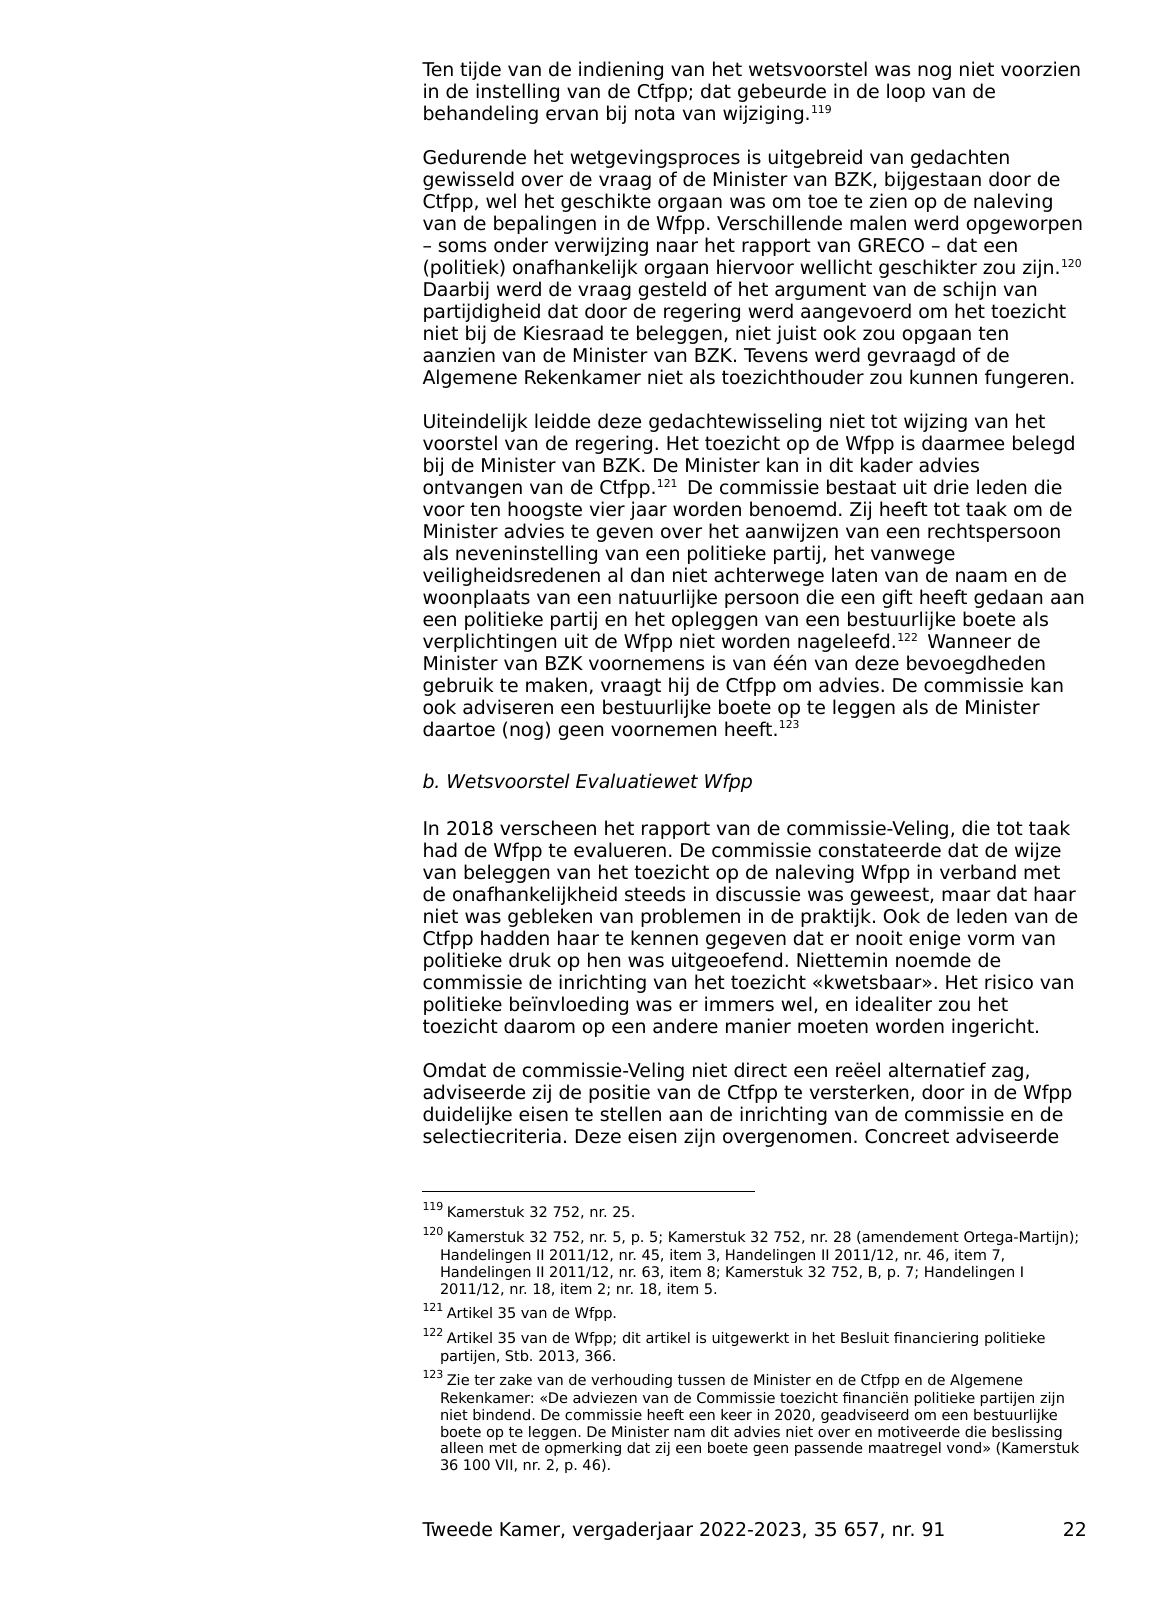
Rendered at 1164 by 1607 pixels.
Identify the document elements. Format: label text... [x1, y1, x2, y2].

text Kamerstuk 32 752, nr. 5, p. 5; Kamerstuk 32 752, nr. 28 (amendement Ortega-Martijn); Handelingen II 2011/12, nr. 45, item 3, Handelingen II 2011/12, nr. 46, item 7, Handelingen II 2011/12, nr. 63, item 8; Kamerstuk 32 752, B, p. 7; Handelingen I 2011/12, nr. 18, item 2; nr. 18, item 5. [422, 1225, 1087, 1298]
text Artikel 35 van de Wfpp. [422, 1301, 1087, 1323]
text Kamerstuk 32 752, nr. 25. [422, 1200, 1087, 1222]
text Omdat de commissie-Veling niet direct een reëel alternatief zag, adviseerde zij de positie van de Ctfpp te versterken, door in de Wfpp duidelijke eisen te stellen aan de inrichting van de commissie en de selectiecriteria. Deze eisen zijn overgenomen. Concreet adviseerde [422, 1060, 1087, 1148]
text Zie ter zake van de verhouding tussen de Minister en de Ctfpp en de Algemene Rekenkamer: «De adviezen van de Commissie toezicht financiën politieke partijen zijn niet bindend. De commissie heeft een keer in 2020, geadviseerd om een bestuurlijke boete op te leggen. De Minister nam dit advies niet over en motiveerde die beslissing alleen met de opmerking dat zij een boete geen passende maatregel vond» (Kamerstuk 36 100 VII, nr. 2, p. 46). [422, 1368, 1087, 1474]
subtitle b. Wetsvoorstel Evaluatiewet Wfpp [422, 771, 1087, 793]
text Gedurende het wetgevingsproces is uitgebreid van gedachten gewisseld over de vraag of de Minister van BZK, bijgestaan door de Ctfpp, wel het geschikte orgaan was om toe te zien op de naleving van de bepalingen in de Wfpp. Verschillende malen werd opgeworpen – soms onder verwijzing naar het rapport van GRECO – dat een (politiek) onafhankelijk orgaan hiervoor wellicht geschikter zou zijn. Daarbij werd de vraag gesteld of het argument van de schijn van partijdigheid dat door de regering werd aangevoerd om het toezicht niet bij de Kiesraad te beleggen, niet juist ook zou opgaan ten aanzien van de Minister van BZK. Tevens werd gevraagd of de Algemene Rekenkamer niet als toezichthouder zou kunnen fungeren. [422, 147, 1087, 389]
text In 2018 verscheen het rapport van de commissie-Veling, die tot taak had de Wfpp te evalueren. De commissie constateerde dat de wijze van beleggen van het toezicht op de naleving Wfpp in verband met de onafhankelijkheid steeds in discussie was geweest, maar dat haar niet was gebleken van problemen in de praktijk. Ook de leden van de Ctfpp hadden haar te kennen gegeven dat er nooit enige vorm van politieke druk op hen was uitgeoefend. Niettemin noemde de commissie de inrichting van het toezicht «kwetsbaar». Het risico van politieke beïnvloeding was er immers wel, en idealiter zou het toezicht daarom op een andere manier moeten worden ingericht. [422, 818, 1087, 1038]
text Ten tijde van de indiening van het wetsvoorstel was nog niet voorzien in de instelling van de Ctfpp; dat gebeurde in de loop van de behandeling ervan bij nota van wijziging. [422, 59, 1087, 125]
text Artikel 35 van de Wfpp; dit artikel is uitgewerkt in het Besluit financiering politieke partijen, Stb. 2013, 366. [422, 1326, 1087, 1365]
text Uiteindelijk leidde deze gedachtewisseling niet tot wijzing van het voorstel van de regering. Het toezicht op de Wfpp is daarmee belegd bij de Minister van BZK. De Minister kan in dit kader advies ontvangen van de Ctfpp. De commissie bestaat uit drie leden die voor ten hoogste vier jaar worden benoemd. Zij heeft tot taak om de Minister advies te geven over het aanwijzen van een rechtspersoon als neveninstelling van een politieke partij, het vanwege veiligheidsredenen al dan niet achterwege laten van de naam en de woonplaats van een natuurlijke persoon die een gift heeft gedaan aan een politieke partij en het opleggen van een bestuurlijke boete als verplichtingen uit de Wfpp niet worden nageleefd. Wanneer de Minister van BZK voornemens is van één van deze bevoegdheden gebruik te maken, vraagt hij de Ctfpp om advies. De commissie kan ook adviseren een bestuurlijke boete op te leggen als de Minister daartoe (nog) geen voornemen heeft. [422, 411, 1087, 741]
